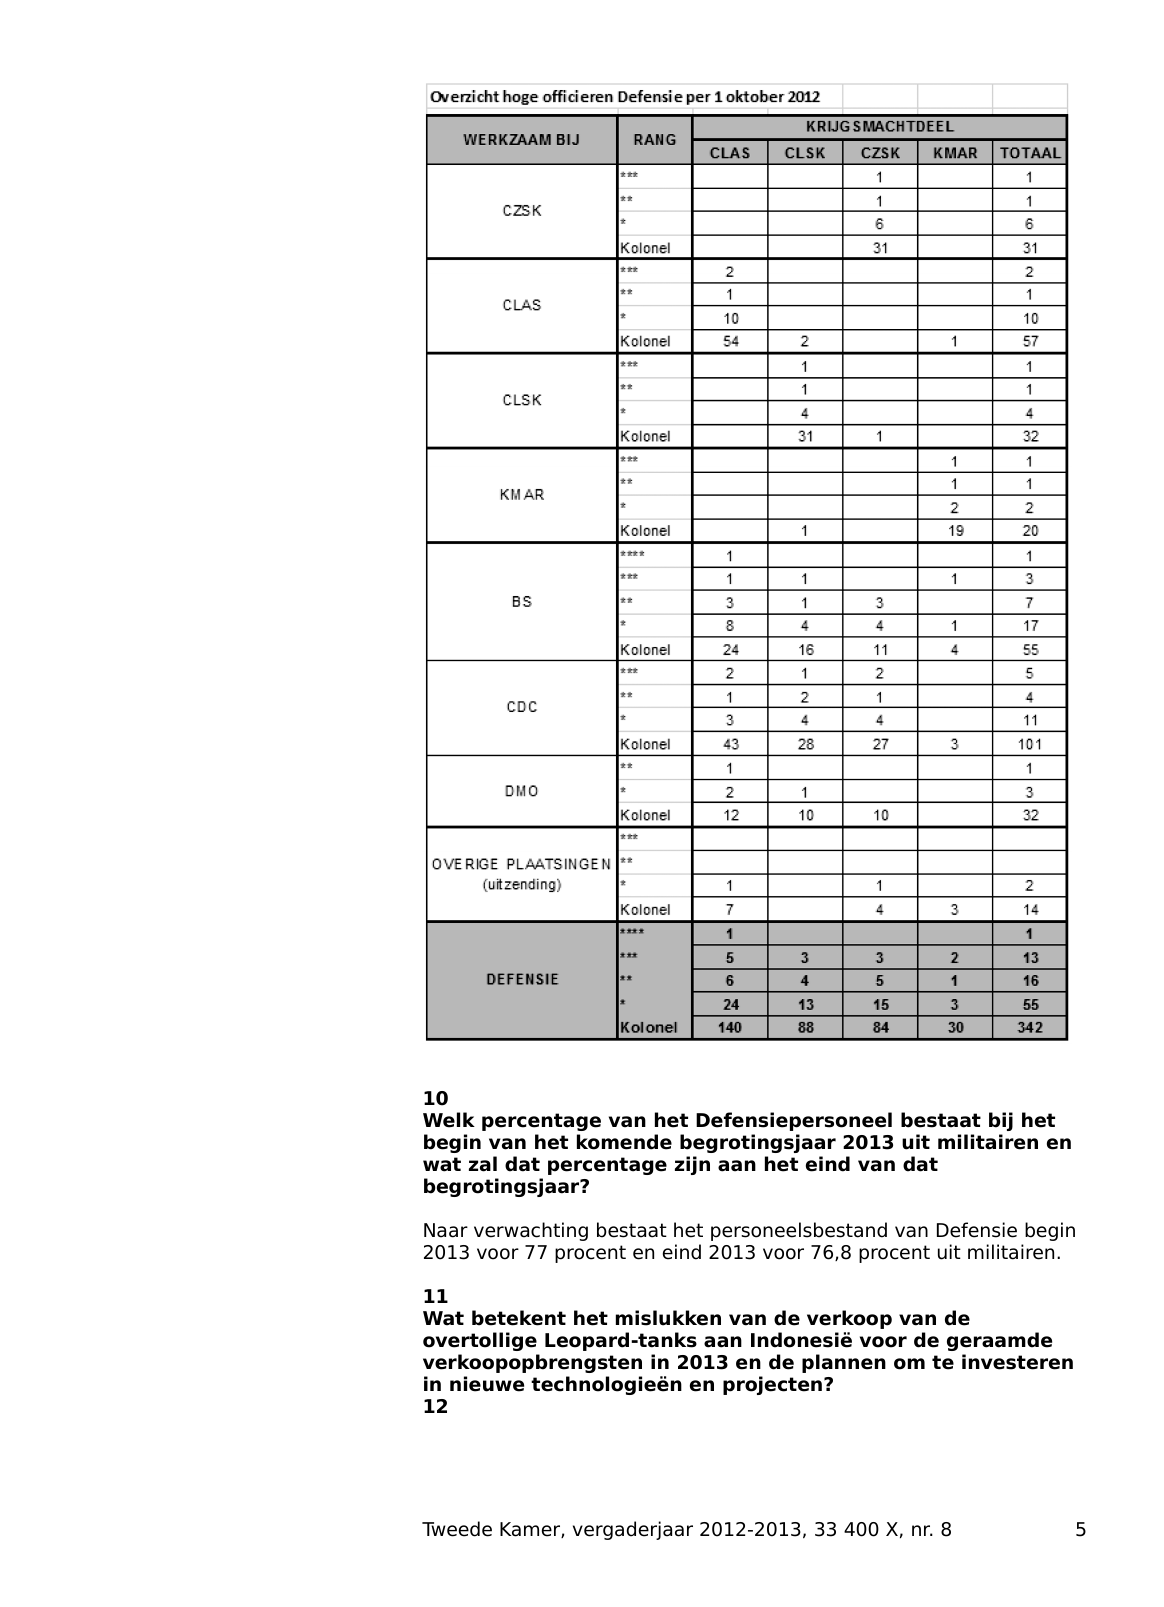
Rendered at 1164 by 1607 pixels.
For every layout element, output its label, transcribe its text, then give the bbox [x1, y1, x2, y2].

text 11 [422, 1286, 1087, 1308]
text 10 [422, 1088, 1087, 1110]
text 12 [422, 1396, 1087, 1418]
picture [422, 81, 1072, 1044]
text Welk percentage van het Defensiepersoneel bestaat bij het begin van het komende begrotingsjaar 2013 uit militairen en wat zal dat percentage zijn aan het eind van dat begrotingsjaar? [422, 1110, 1087, 1198]
text Naar verwachting bestaat het personeelsbestand van Defensie begin 2013 voor 77 procent en eind 2013 voor 76,8 procent uit militairen. [422, 1220, 1087, 1264]
text Wat betekent het mislukken van de verkoop van de overtollige Leopard-tanks aan Indonesië voor de geraamde verkoopopbrengsten in 2013 en de plannen om te investeren in nieuwe technologieën en projecten? [422, 1308, 1087, 1396]
